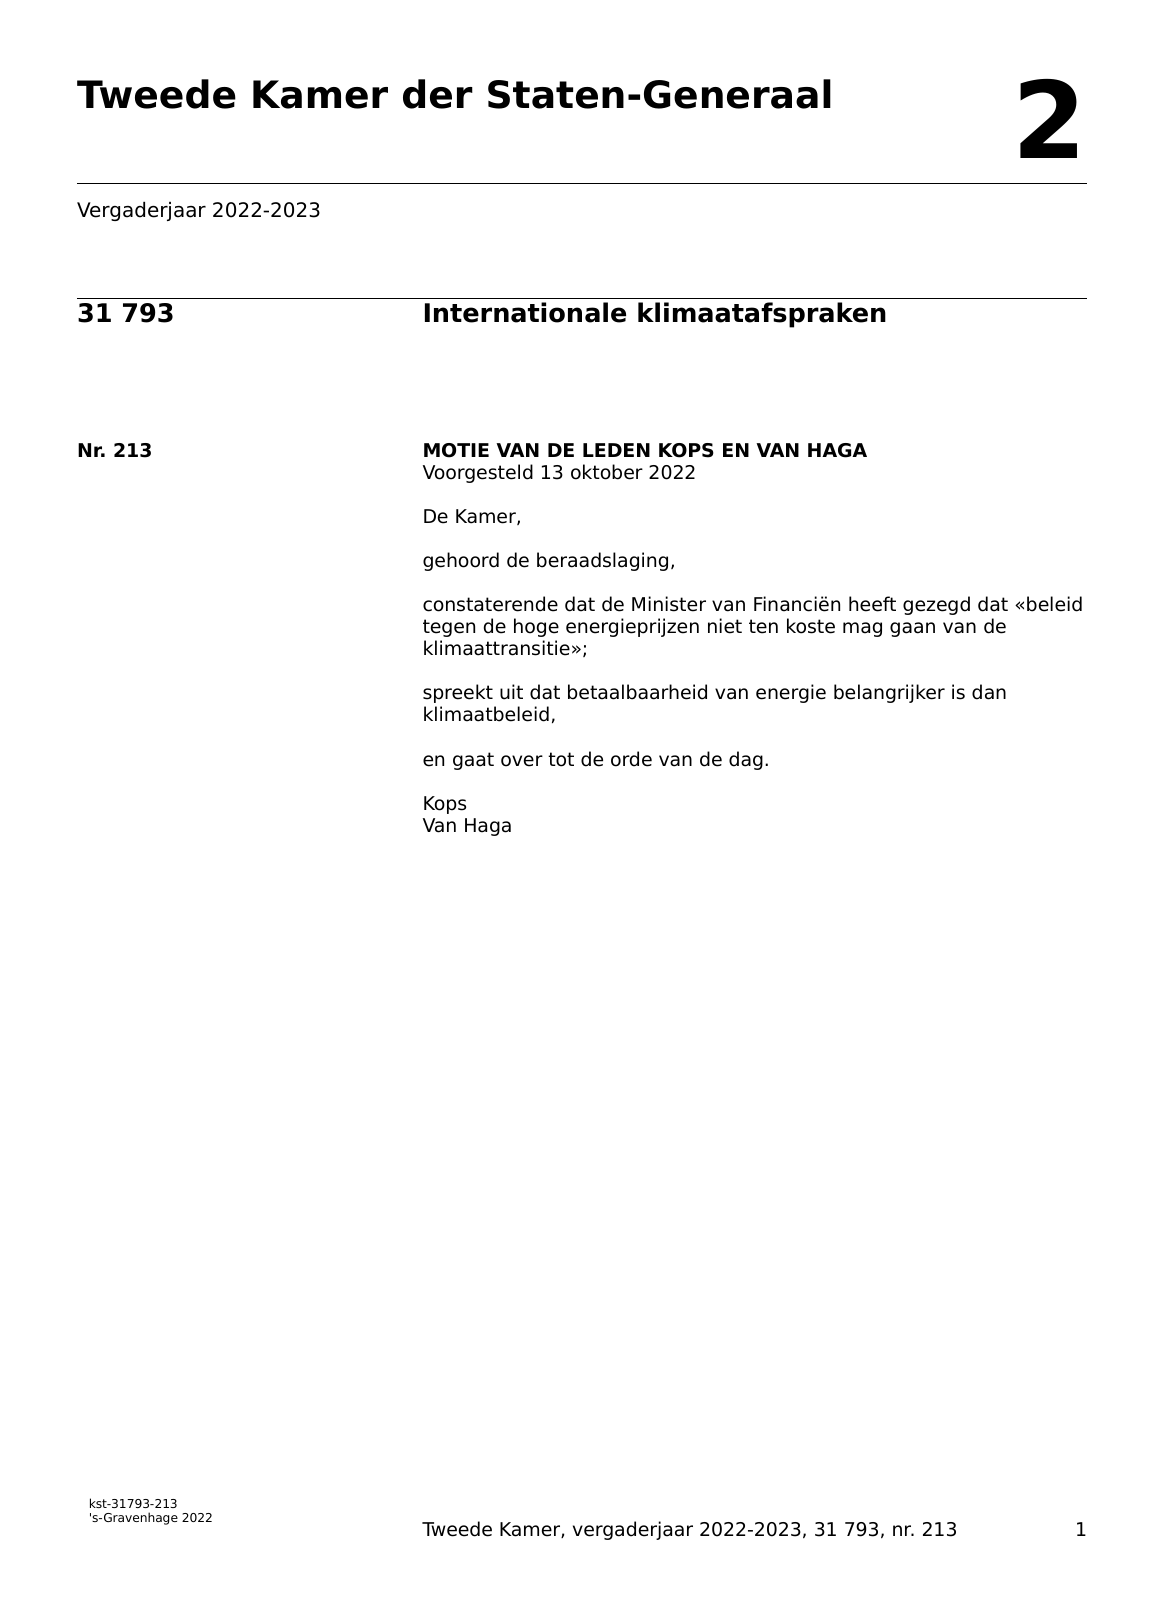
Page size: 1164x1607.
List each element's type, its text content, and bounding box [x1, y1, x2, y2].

table_header 2 [886, 59, 1087, 183]
subtitle Nr. 213 MOTIE VAN DE LEDEN KOPS EN VAN HAGA [77, 440, 1087, 462]
text gehoord de beraadslaging, [422, 550, 1087, 572]
text spreekt uit dat betaalbaarheid van energie belangrijker is dan klimaatbeleid, [422, 682, 1087, 726]
text Voorgesteld 13 oktober 2022 [422, 462, 1087, 484]
text Van Haga [422, 814, 1087, 837]
text constaterende dat de Minister van Financiën heeft gezegd dat «beleid tegen de hoge energieprijzen niet ten koste mag gaan van de klimaattransitie»; [422, 594, 1087, 660]
subtitle 31 793 Internationale klimaatafspraken [77, 299, 1087, 329]
text 's-Gravenhage 2022 [88, 1511, 323, 1525]
table_header Tweede Kamer der Staten-Generaal [77, 59, 886, 183]
text kst-31793-213 [88, 1497, 323, 1511]
text De Kamer, [422, 506, 1087, 528]
table_cell Vergaderjaar 2022-2023 [77, 184, 1087, 298]
text Kops [422, 793, 1087, 814]
text en gaat over tot de orde van de dag. [422, 748, 1087, 770]
